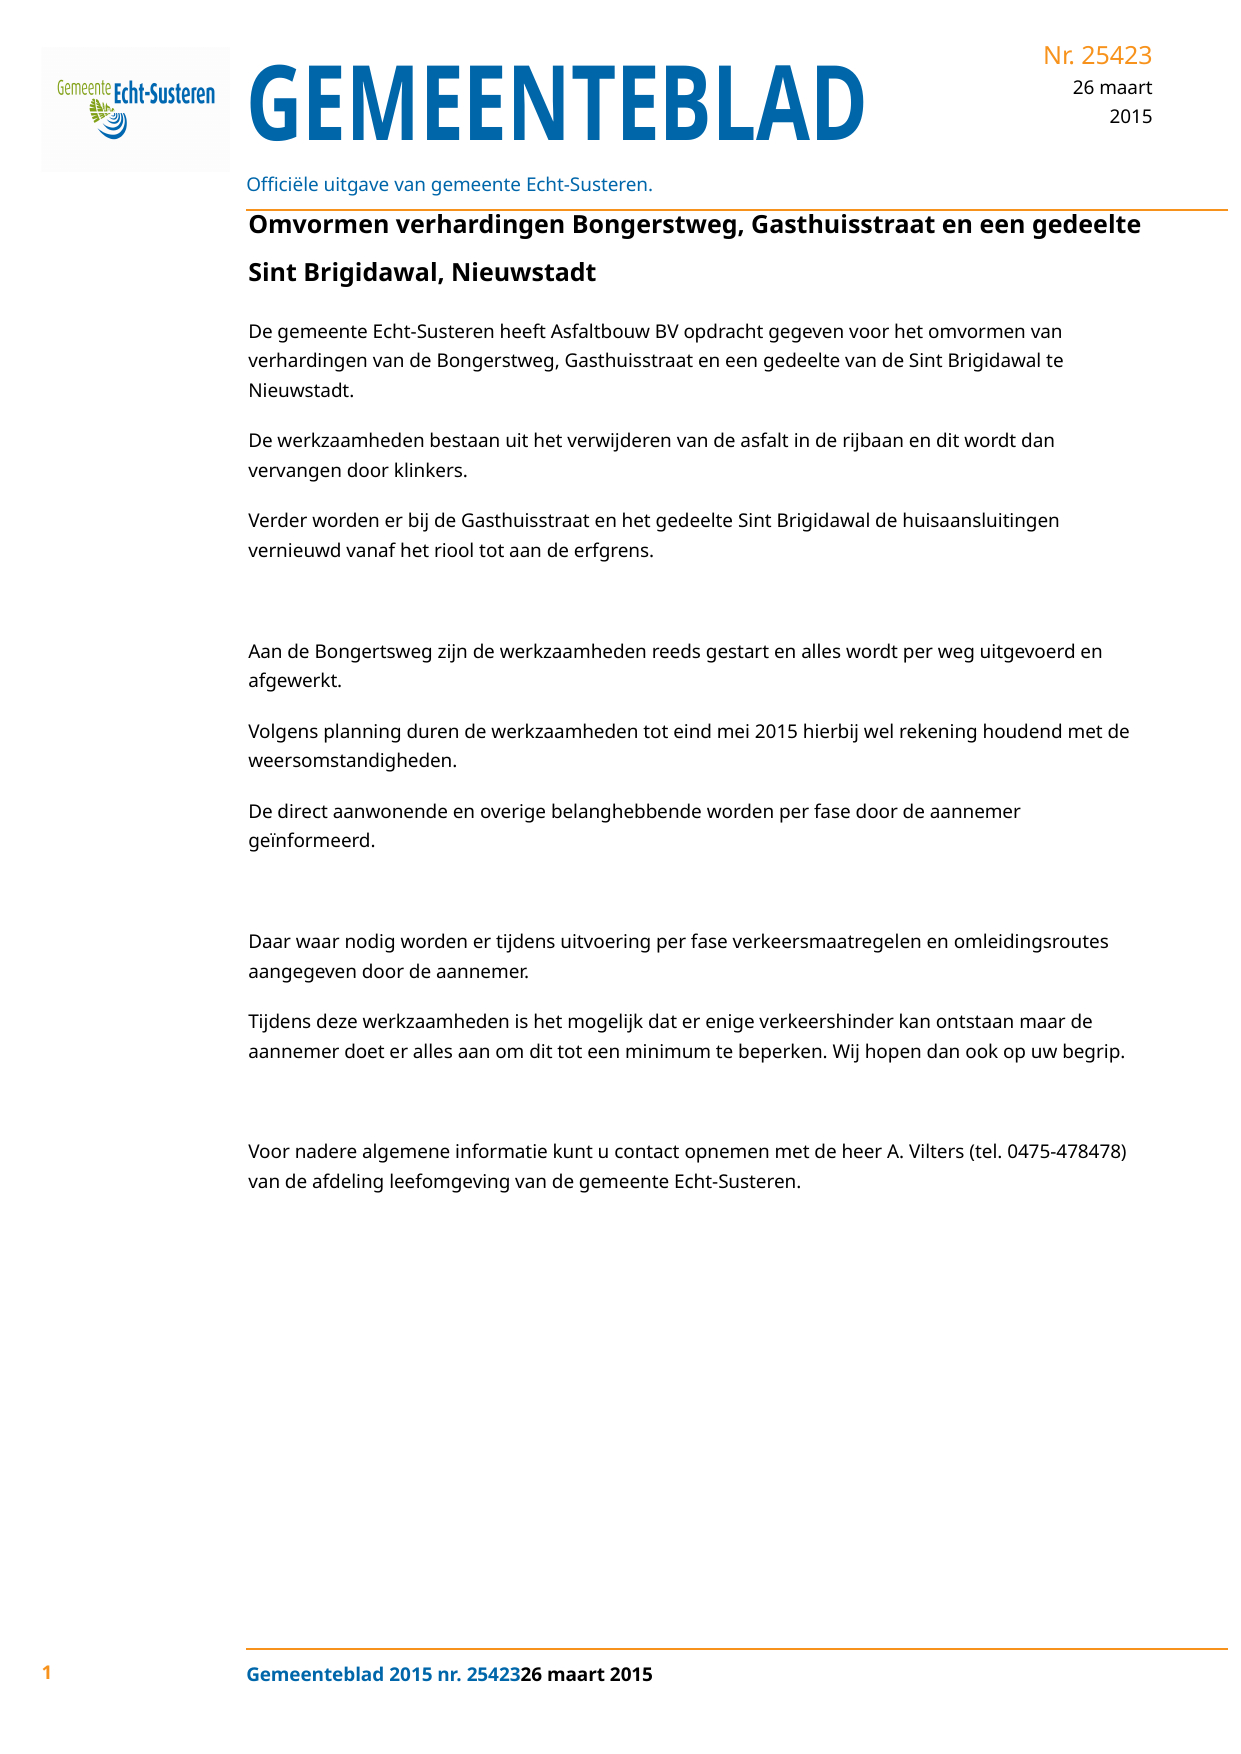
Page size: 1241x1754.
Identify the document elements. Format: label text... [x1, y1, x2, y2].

text Omvormen verhardingen Bongerstweg, Gasthuisstraat en een gedeelte Sint Brigidawal, Nieuwstadt [248, 211, 1152, 288]
text Volgens planning duren de werkzaamheden tot eind mei 2015 hierbij wel rekening houdend met de weersomstandigheden. [248, 718, 1152, 773]
text Tijdens deze werkzaamheden is het mogelijk dat er enige verkeershinder kan ontstaan maar de aannemer doet er alles aan om dit tot een minimum te beperken. Wij hopen dan ook op uw begrip. [248, 1008, 1152, 1064]
picture [41, 47, 231, 172]
text De gemeente Echt-Susteren heeft Asfaltbouw BV opdracht gegeven voor het omvormen van verhardingen van de Bongerstweg, Gasthuisstraat en een gedeelte van de Sint Brigidawal te Nieuwstadt. [248, 318, 1152, 403]
text Aan de Bongertsweg zijn de werkzaamheden reeds gestart en alles wordt per weg uitgevoerd en afgewerkt. [248, 638, 1152, 693]
text Daar waar nodig worden er tijdens uitvoering per fase verkeersmaatregelen en omleidingsroutes aangegeven door de aannemer. [248, 928, 1152, 984]
text Voor nadere algemene informatie kunt u contact opnemen met de heer A. Vilters (tel. 0475-478478) van de afdeling leefomgeving van de gemeente Echt-Susteren. [248, 1139, 1152, 1194]
text Verder worden er bij de Gasthuisstraat en het gedeelte Sint Brigidawal de huisaansluitingen vernieuwd vanaf het riool tot aan de erfgrens. [248, 507, 1152, 563]
text De werkzaamheden bestaan uit het verwijderen van de asfalt in de rijbaan en dit wordt dan vervangen door klinkers. [248, 427, 1152, 483]
text De direct aanwonende en overige belanghebbende worden per fase door de aannemer geïnformeerd. [248, 798, 1152, 853]
